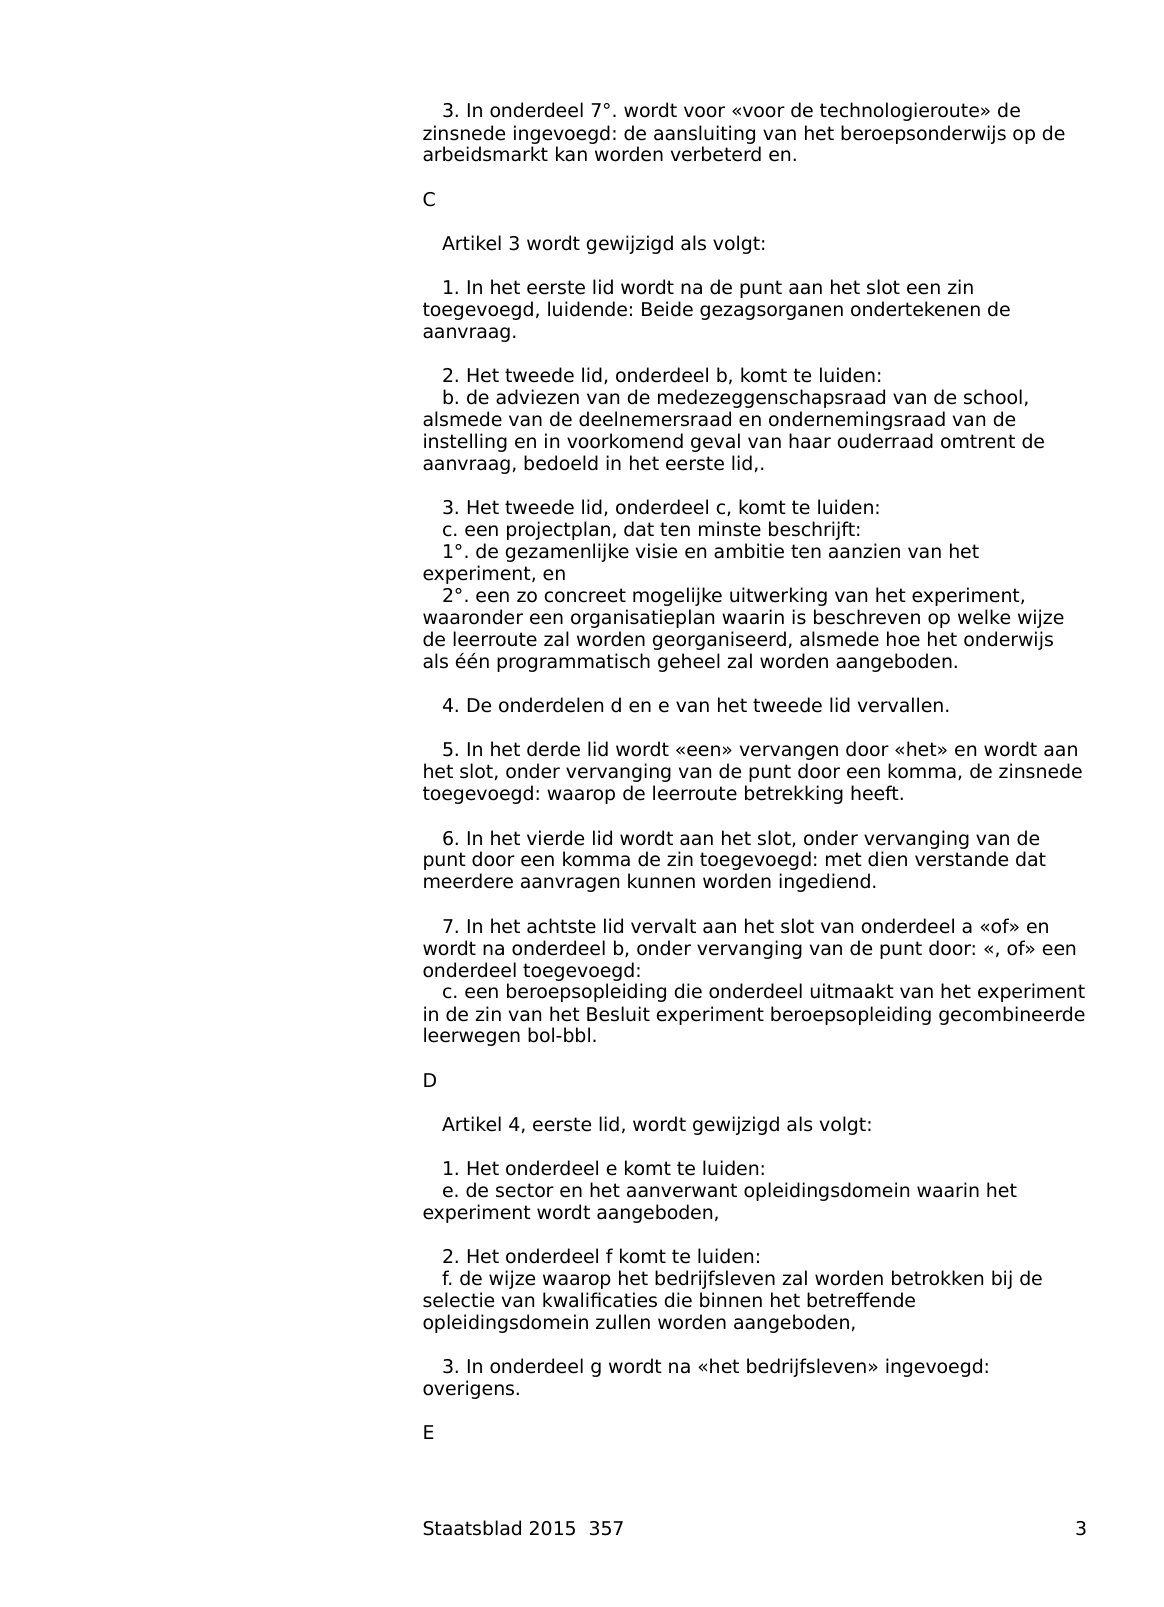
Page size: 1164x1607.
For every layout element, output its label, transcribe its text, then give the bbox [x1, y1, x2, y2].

text f. de wijze waarop het bedrijfsleven zal worden betrokken bij de selectie van kwalificaties die binnen het betreffende opleidingsdomein zullen worden aangeboden, [422, 1268, 1087, 1334]
text 3. In onderdeel g wordt na «het bedrijfsleven» ingevoegd: overigens. [422, 1356, 1087, 1400]
text 6. In het vierde lid wordt aan het slot, onder vervanging van de punt door een komma de zin toegevoegd: met dien verstande dat meerdere aanvragen kunnen worden ingediend. [422, 827, 1087, 893]
text 2. Het tweede lid, onderdeel b, komt te luiden: [422, 365, 1087, 387]
text 5. In het derde lid wordt «een» vervangen door «het» en wordt aan het slot, onder vervanging van de punt door een komma, de zinsnede toegevoegd: waarop de leerroute betrekking heeft. [422, 739, 1087, 805]
text 1. Het onderdeel e komt te luiden: [422, 1158, 1087, 1180]
text 3. Het tweede lid, onderdeel c, komt te luiden: [422, 497, 1087, 519]
text c. een beroepsopleiding die onderdeel uitmaakt van het experiment in de zin van het Besluit experiment beroepsopleiding gecombineerde leerwegen bol-bbl. [422, 981, 1087, 1047]
text 4. De onderdelen d en e van het tweede lid vervallen. [422, 695, 1087, 717]
text D [422, 1069, 1087, 1092]
text 7. In het achtste lid vervalt aan het slot van onderdeel a «of» en wordt na onderdeel b, onder vervanging van de punt door: «, of» een onderdeel toegevoegd: [422, 916, 1087, 981]
text c. een projectplan, dat ten minste beschrijft: [422, 519, 1087, 541]
text 2°. een zo concreet mogelijke uitwerking van het experiment, waaronder een organisatieplan waarin is beschreven op welke wijze de leerroute zal worden georganiseerd, alsmede hoe het onderwijs als één programmatisch geheel zal worden aangeboden. [422, 585, 1087, 673]
text b. de adviezen van de medezeggenschapsraad van de school, alsmede van de deelnemersraad en ondernemingsraad van de instelling en in voorkomend geval van haar ouderraad omtrent de aanvraag, bedoeld in het eerste lid,. [422, 387, 1087, 475]
text 1°. de gezamenlijke visie en ambitie ten aanzien van het experiment, en [422, 541, 1087, 585]
text E [422, 1422, 1087, 1444]
text 1. In het eerste lid wordt na de punt aan het slot een zin toegevoegd, luidende: Beide gezagsorganen ondertekenen de aanvraag. [422, 277, 1087, 343]
text e. de sector en het aanverwant opleidingsdomein waarin het experiment wordt aangeboden, [422, 1180, 1087, 1224]
text Artikel 3 wordt gewijzigd als volgt: [422, 233, 1087, 255]
text C [422, 188, 1087, 211]
text Artikel 4, eerste lid, wordt gewijzigd als volgt: [422, 1114, 1087, 1136]
text 3. In onderdeel 7°. wordt voor «voor de technologieroute» de zinsnede ingevoegd: de aansluiting van het beroepsonderwijs op de arbeidsmarkt kan worden verbeterd en. [422, 100, 1087, 166]
text 2. Het onderdeel f komt te luiden: [422, 1246, 1087, 1268]
